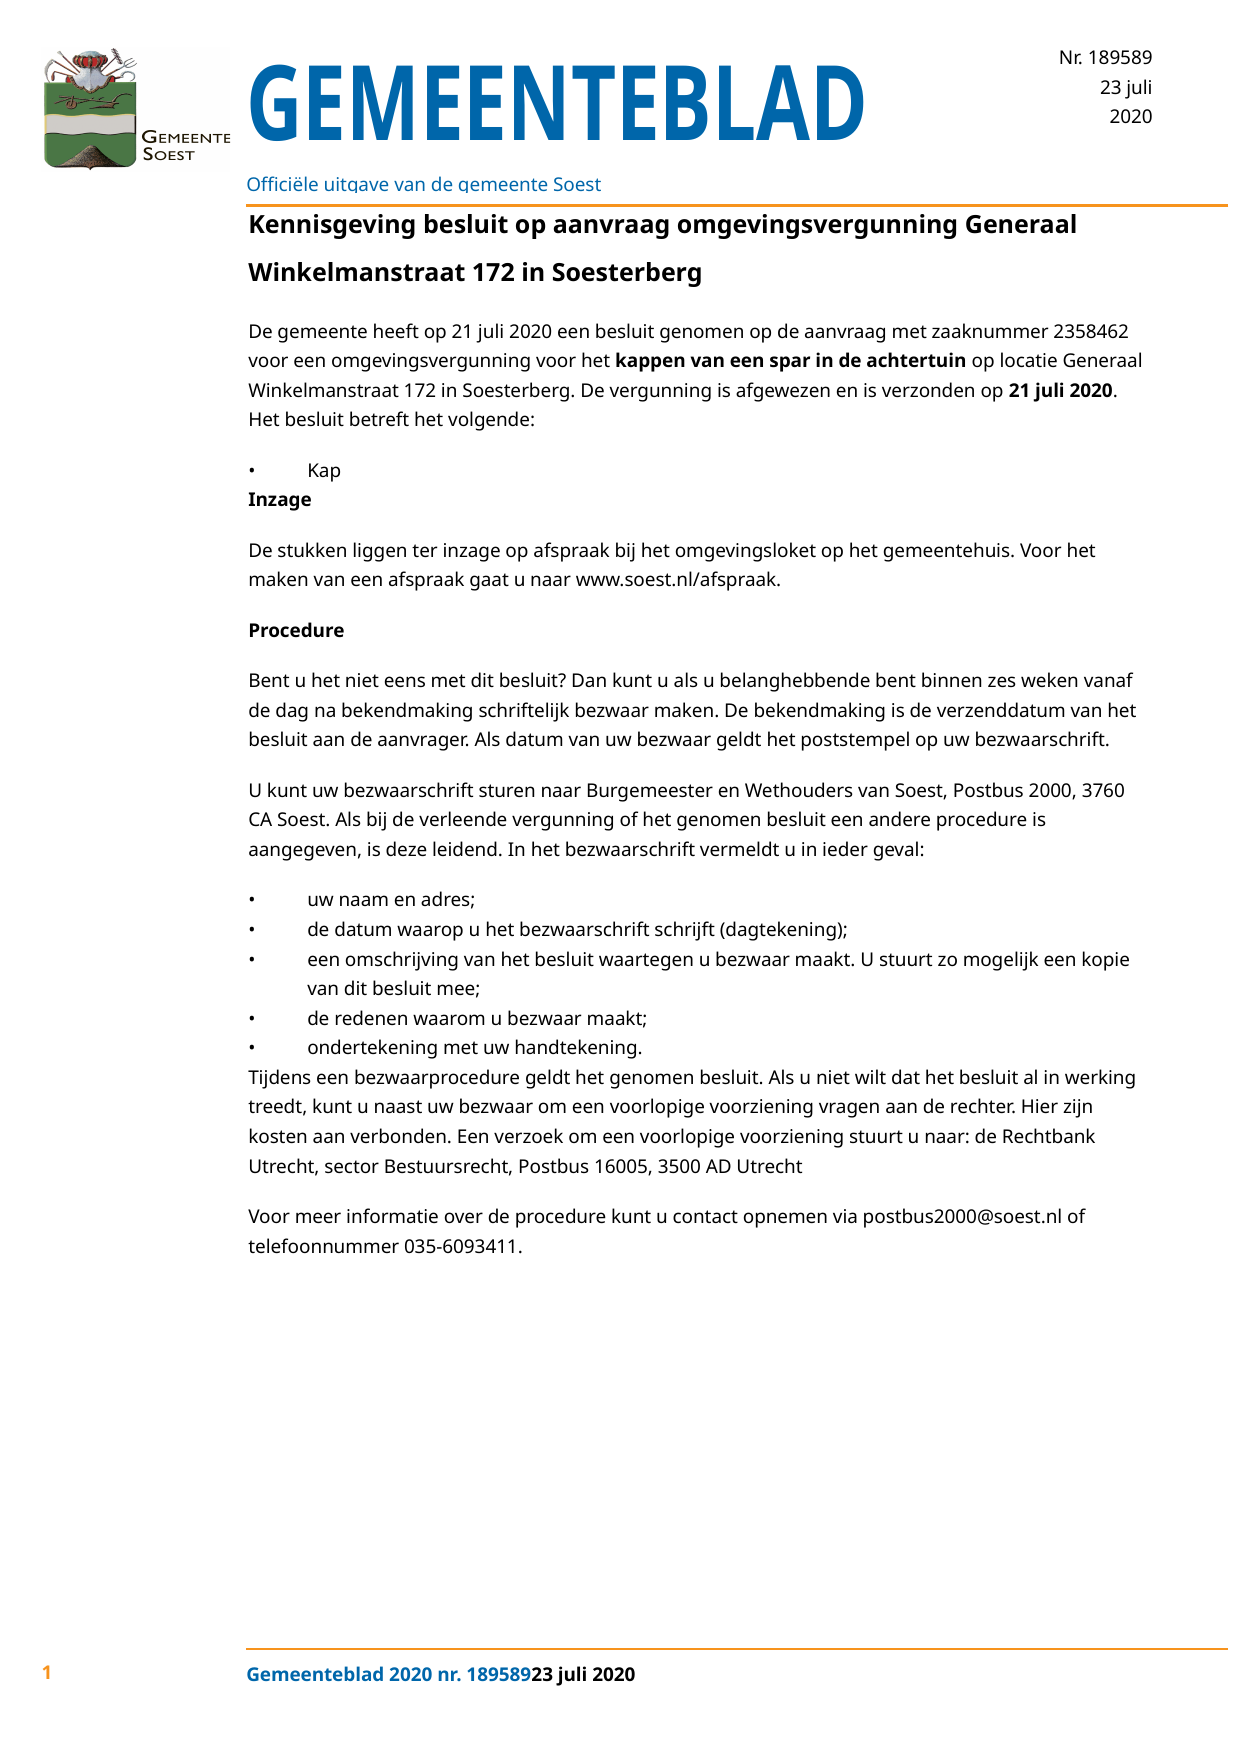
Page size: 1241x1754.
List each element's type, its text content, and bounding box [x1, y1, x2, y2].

text Procedure [248, 617, 1152, 643]
text U kunt uw bezwaarschrift sturen naar Burgemeester en Wethouders van Soest, Postbus 2000, 3760 CA Soest. Als bij de verleende vergunning of het genomen besluit een andere procedure is aangegeven, is deze leidend. In het bezwaarschrift vermeldt u in ieder geval: [248, 777, 1152, 862]
list ondertekening met uw handtekening. [248, 1034, 1152, 1060]
list Kap [248, 457, 1152, 483]
picture [41, 47, 231, 172]
text Voor meer informatie over de procedure kunt u contact opnemen via postbus2000@soest.nl of telefoonnummer 035-6093411. [248, 1203, 1152, 1259]
text Kennisgeving besluit op aanvraag omgevingsvergunning Generaal Winkelmanstraat 172 in Soesterberg [248, 207, 1152, 288]
text Inzage [248, 487, 1152, 512]
list een omschrijving van het besluit waartegen u bezwaar maakt. U stuurt zo mogelijk een kopie van dit besluit mee; [248, 946, 1152, 1001]
text De gemeente heeft op 21 juli 2020 een besluit genomen op de aanvraag met zaaknummer 2358462 voor een omgevingsvergunning voor het kappen van een spar in de achtertuin op locatie Generaal Winkelmanstraat 172 in Soesterberg. De vergunning is afgewezen en is verzonden op 21 juli 2020. Het besluit betreft het volgende: [248, 318, 1152, 432]
list de datum waarop u het bezwaarschrift schrijft (dagtekening); [248, 916, 1152, 942]
text Bent u het niet eens met dit besluit? Dan kunt u als u belanghebbende bent binnen zes weken vanaf de dag na bekendmaking schriftelijk bezwaar maken. De bekendmaking is de verzenddatum van het besluit aan de aanvrager. Als datum van uw bezwaar geldt het poststempel op uw bezwaarschrift. [248, 667, 1152, 752]
text De stukken liggen ter inzage op afspraak bij het omgevingsloket op het gemeentehuis. Voor het maken van een afspraak gaat u naar www.soest.nl/afspraak. [248, 537, 1152, 592]
text Tijdens een bezwaarprocedure geldt het genomen besluit. Als u niet wilt dat het besluit al in werking treedt, kunt u naast uw bezwaar om een voorlopige voorziening vragen aan de rechter. Hier zijn kosten aan verbonden. Een verzoek om een voorlopige voorziening stuurt u naar: de Rechtbank Utrecht, sector Bestuursrecht, Postbus 16005, 3500 AD Utrecht [248, 1064, 1152, 1179]
list uw naam en adres; [248, 887, 1152, 912]
list de redenen waarom u bezwaar maakt; [248, 1005, 1152, 1031]
